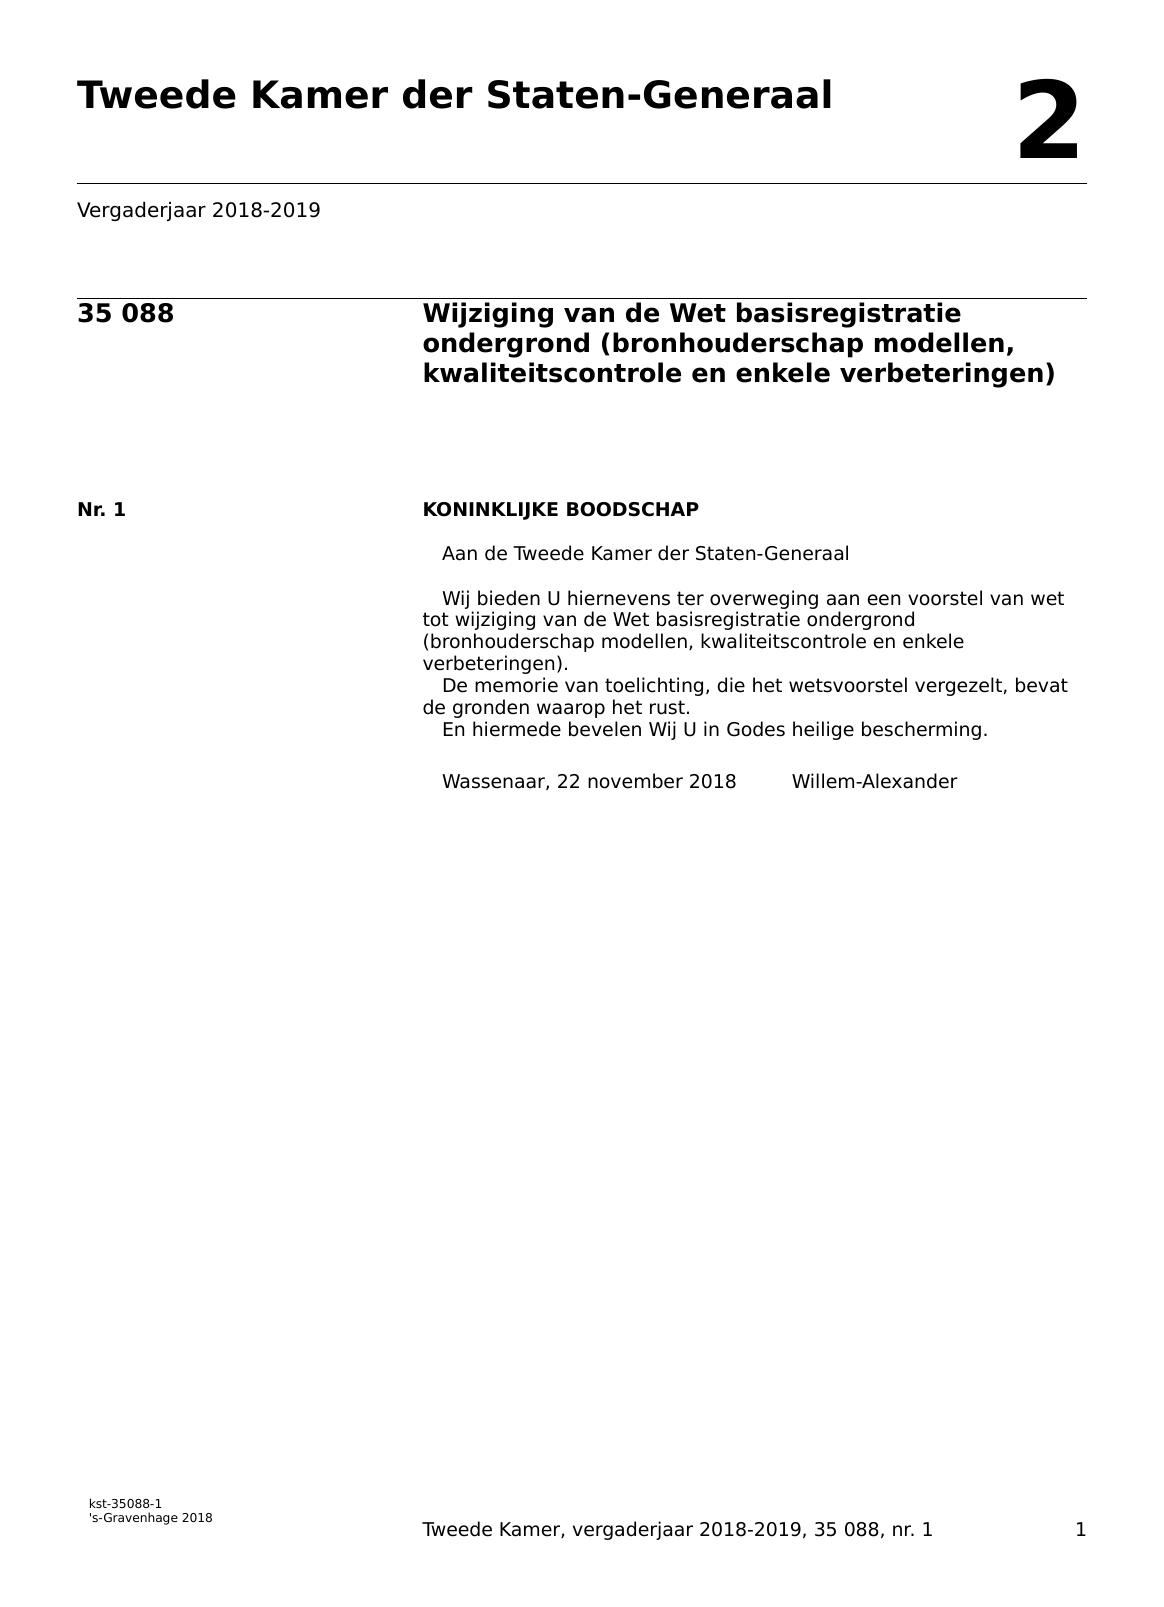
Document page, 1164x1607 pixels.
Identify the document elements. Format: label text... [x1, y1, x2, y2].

text En hiermede bevelen Wij U in Godes heilige bescherming. [422, 719, 1087, 741]
text De memorie van toelichting, die het wetsvoorstel vergezelt, bevat de gronden waarop het rust. [422, 675, 1087, 719]
subtitle Nr. 1 KONINKLIJKE BOODSCHAP [77, 499, 1087, 521]
text Wij bieden U hiernevens ter overweging aan een voorstel van wet tot wijziging van de Wet basisregistratie ondergrond (bronhouderschap modellen, kwaliteitscontrole en enkele verbeteringen). [422, 587, 1087, 675]
text 's-Gravenhage 2018 [88, 1511, 323, 1525]
text Wassenaar, 22 november 2018 Willem-Alexander [422, 771, 1087, 793]
subtitle 35 088 Wijziging van de Wet basisregistratie ondergrond (bronhouderschap modellen, kwaliteitscontrole en enkele verbeteringen) [77, 299, 1087, 388]
text Aan de Tweede Kamer der Staten-Generaal [422, 543, 1087, 565]
table_header Tweede Kamer der Staten-Generaal [77, 59, 886, 183]
table_header 2 [886, 59, 1087, 183]
table_cell Vergaderjaar 2018-2019 [77, 184, 1087, 298]
text kst-35088-1 [88, 1497, 323, 1511]
